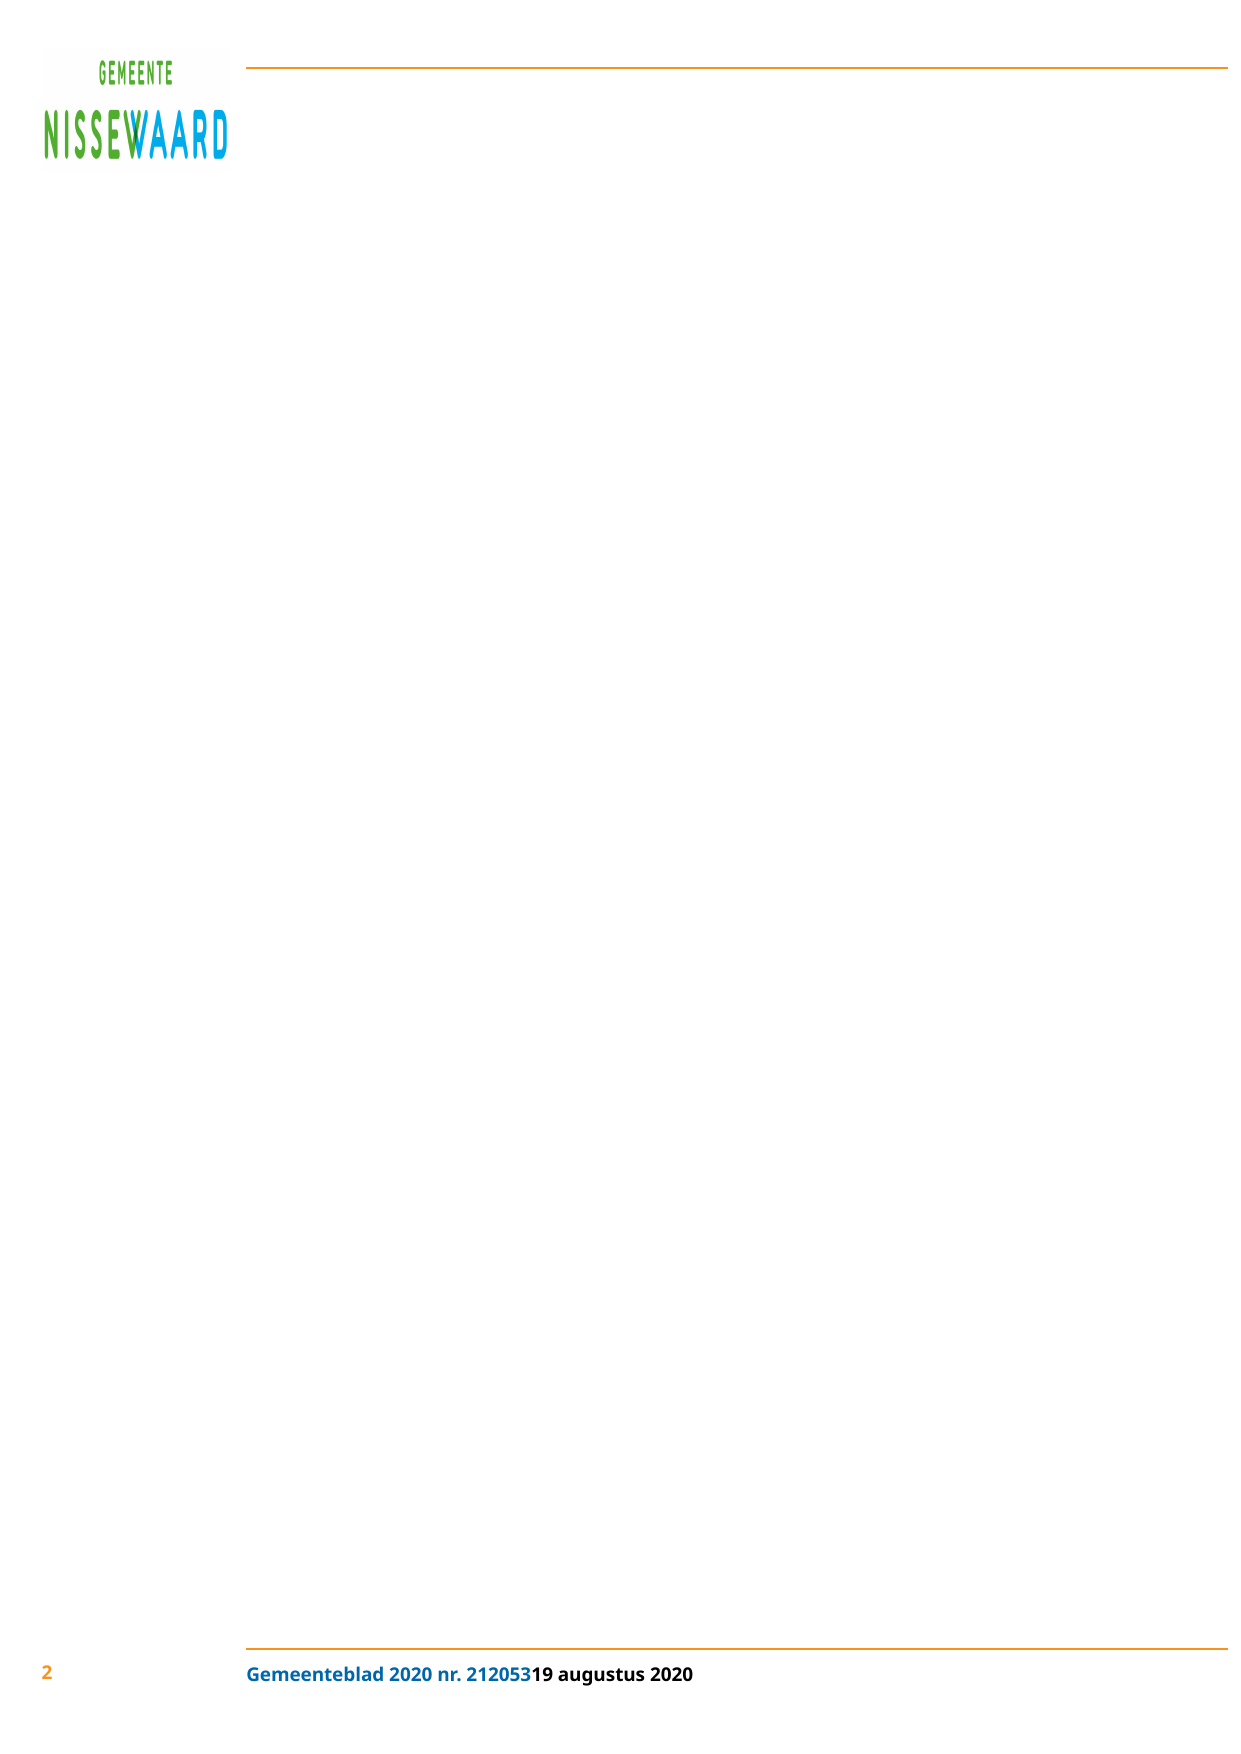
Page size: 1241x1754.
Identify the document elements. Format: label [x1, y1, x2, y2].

picture [41, 47, 231, 172]
